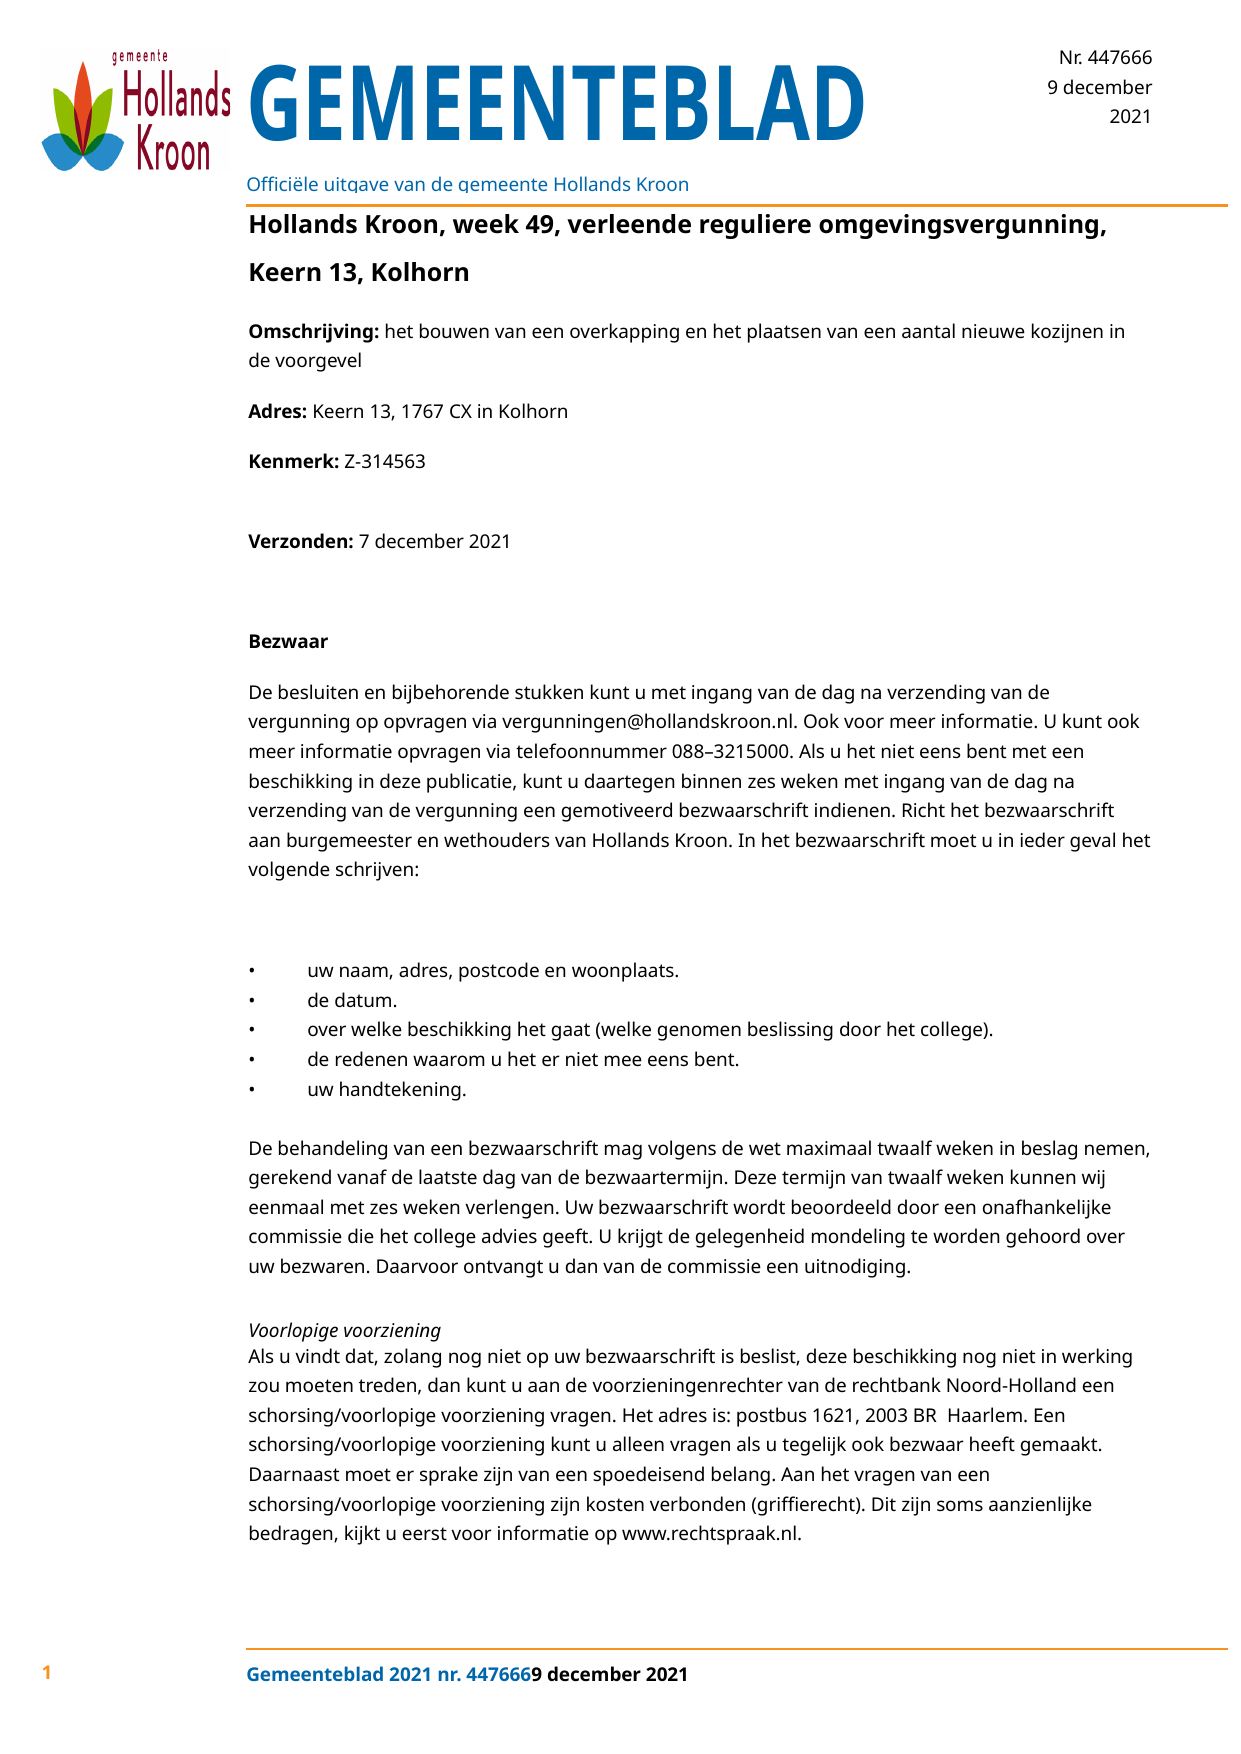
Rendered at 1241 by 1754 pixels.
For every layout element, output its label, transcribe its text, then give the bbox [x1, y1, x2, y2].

text Adres: Keern 13, 1767 CX in Kolhorn [248, 398, 1152, 424]
picture [41, 47, 231, 172]
list uw naam, adres, postcode en woonplaats. [248, 957, 1152, 983]
table_header [700, 499, 1152, 524]
text Voorlopige voorziening [248, 1317, 1152, 1343]
text Verzonden: 7 december 2021 [248, 528, 1152, 553]
list de datum. [248, 987, 1152, 1013]
list uw handtekening. [248, 1076, 1152, 1101]
table_header [248, 499, 700, 524]
list de redenen waarom u het er niet mee eens bent. [248, 1046, 1152, 1072]
text De behandeling van een bezwaarschrift mag volgens de wet maximaal twaalf weken in beslag nemen, gerekend vanaf de laatste dag van de bezwaartermijn. Deze termijn van twaalf weken kunnen wij eenmaal met zes weken verlengen. Uw bezwaarschrift wordt beoordeeld door een onafhankelijke commissie die het college advies geeft. U krijgt de gelegenheid mondeling te worden gehoord over uw bezwaren. Daarvoor ontvangt u dan van de commissie een uitnodiging. [248, 1135, 1152, 1279]
list over welke beschikking het gaat (welke genomen beslissing door het college). [248, 1017, 1152, 1042]
text Als u vindt dat, zolang nog niet op uw bezwaarschrift is beslist, deze beschikking nog niet in werking zou moeten treden, dan kunt u aan de voorzieningenrechter van de rechtbank Noord-Holland een schorsing/voorlopige voorziening vragen. Het adres is: postbus 1621, 2003 BR Haarlem. Een schorsing/voorlopige voorziening kunt u alleen vragen als u tegelijk ook bezwaar heeft gemaakt. Daarnaast moet er sprake zijn van een spoedeisend belang. Aan het vragen van een schorsing/voorlopige voorziening zijn kosten verbonden (griffierecht). Dit zijn soms aanzienlijke bedragen, kijkt u eerst voor informatie op www.rechtspraak.nl. [248, 1343, 1152, 1546]
text Kenmerk: Z-314563 [248, 448, 1152, 474]
text Bezwaar [248, 629, 1152, 654]
text Hollands Kroon, week 49, verleende reguliere omgevingsvergunning, Keern 13, Kolhorn [248, 207, 1152, 288]
text Omschrijving: het bouwen van een overkapping en het plaatsen van een aantal nieuwe kozijnen in de voorgevel [248, 318, 1152, 373]
text De besluiten en bijbehorende stukken kunt u met ingang van de dag na verzending van de vergunning op opvragen via vergunningen@hollandskroon.nl. Ook voor meer informatie. U kunt ook meer informatie opvragen via telefoonnummer 088–3215000. Als u het niet eens bent met een beschikking in deze publicatie, kunt u daartegen binnen zes weken met ingang van de dag na verzending van de vergunning een gemotiveerd bezwaarschrift indienen. Richt het bezwaarschrift aan burgemeester en wethouders van Hollands Kroon. In het bezwaarschrift moet u in ieder geval het volgende schrijven: [248, 679, 1152, 882]
